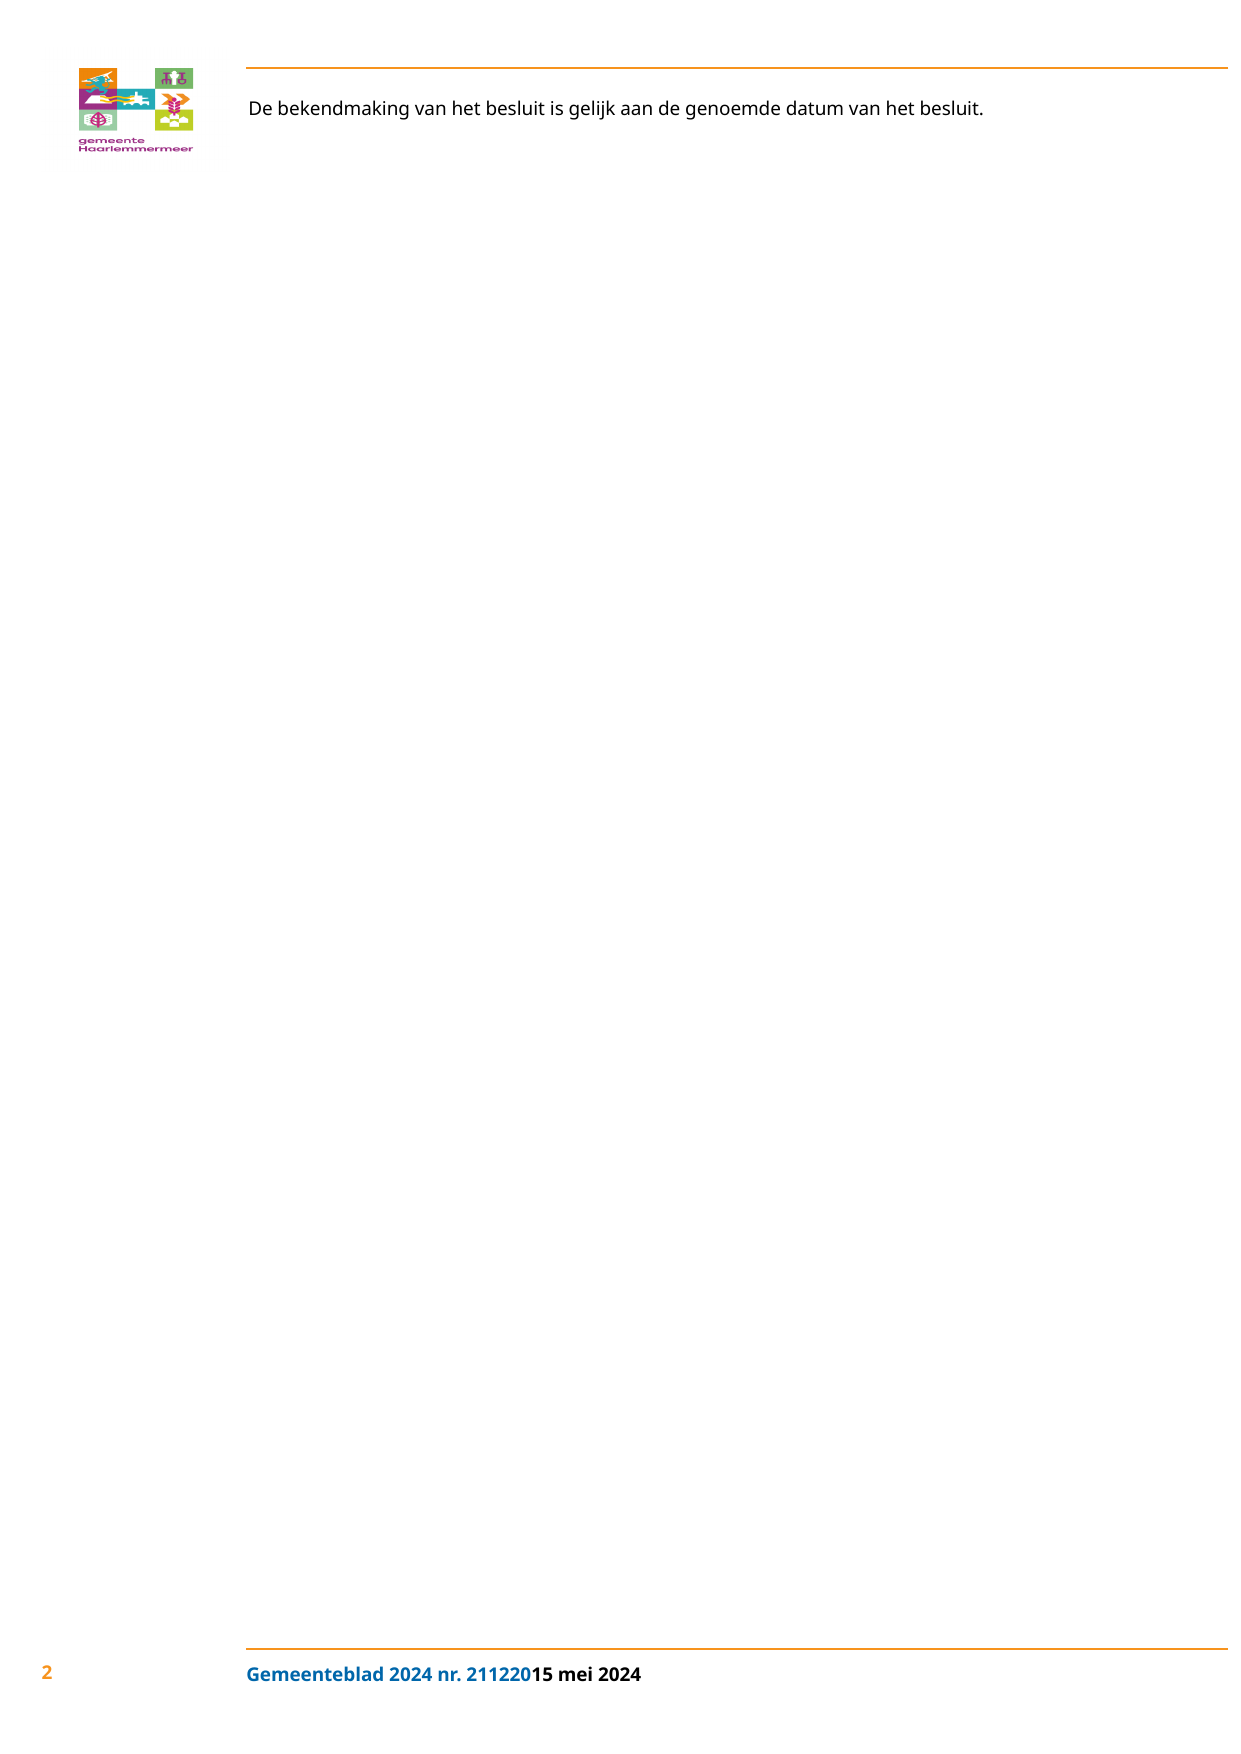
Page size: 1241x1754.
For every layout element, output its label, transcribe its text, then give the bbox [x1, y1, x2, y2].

picture [41, 47, 231, 172]
text De bekendmaking van het besluit is gelijk aan de genoemde datum van het besluit. [248, 95, 1152, 121]
